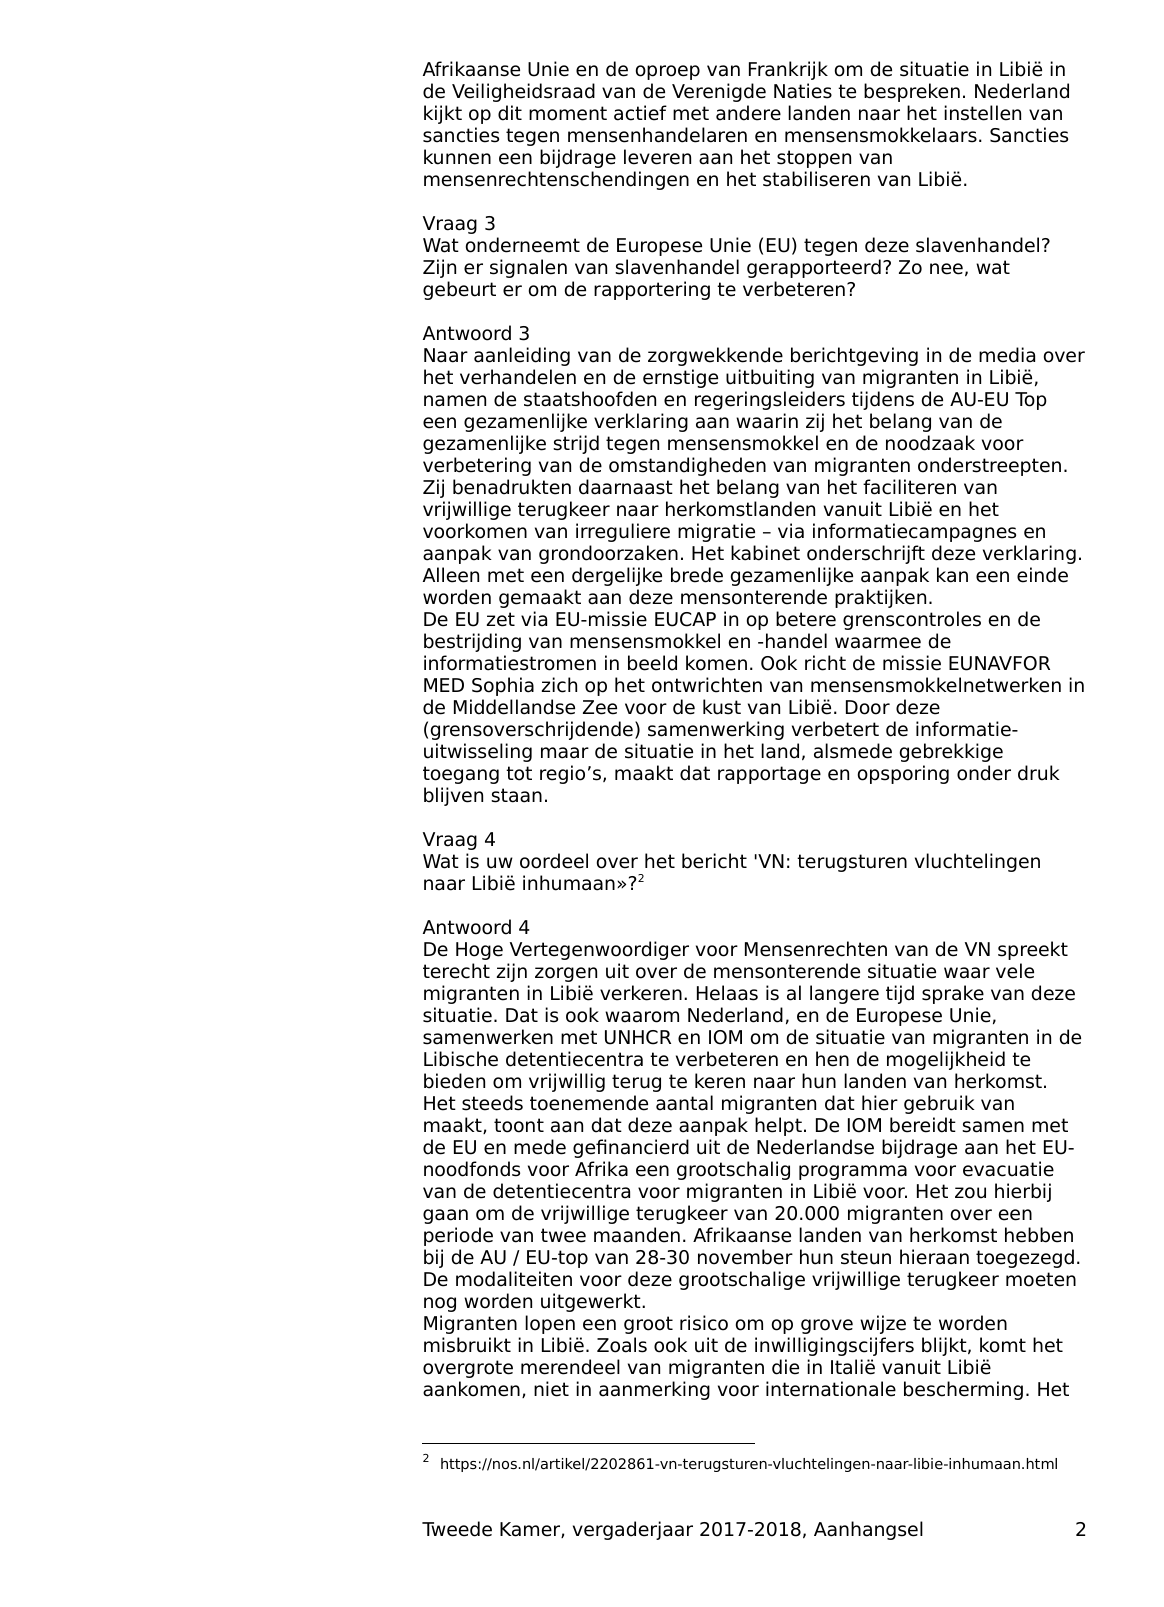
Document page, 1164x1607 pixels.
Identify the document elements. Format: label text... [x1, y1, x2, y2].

text De EU zet via EU-missie EUCAP in op betere grenscontroles en de bestrijding van mensensmokkel en -handel waarmee de informatiestromen in beeld komen. Ook richt de missie EUNAVFOR MED Sophia zich op het ontwrichten van mensensmokkelnetwerken in de Middellandse Zee voor de kust van Libië. Door deze (grensoverschrijdende) samenwerking verbetert de informatie-uitwisseling maar de situatie in het land, alsmede gebrekkige toegang tot regio’s, maakt dat rapportage en opsporing onder druk blijven staan. [422, 609, 1087, 807]
text Afrikaanse Unie en de oproep van Frankrijk om de situatie in Libië in de Veiligheidsraad van de Verenigde Naties te bespreken. Nederland kijkt op dit moment actief met andere landen naar het instellen van sancties tegen mensenhandelaren en mensensmokkelaars. Sancties kunnen een bijdrage leveren aan het stoppen van mensenrechtenschendingen en het stabiliseren van Libië. [422, 59, 1087, 191]
text Naar aanleiding van de zorgwekkende berichtgeving in de media over het verhandelen en de ernstige uitbuiting van migranten in Libië, namen de staatshoofden en regeringsleiders tijdens de AU-EU Top een gezamenlijke verklaring aan waarin zij het belang van de gezamenlijke strijd tegen mensensmokkel en de noodzaak voor verbetering van de omstandigheden van migranten onderstreepten. Zij benadrukten daarnaast het belang van het faciliteren van vrijwillige terugkeer naar herkomstlanden vanuit Libië en het voorkomen van irreguliere migratie – via informatiecampagnes en aanpak van grondoorzaken. Het kabinet onderschrijft deze verklaring. Alleen met een dergelijke brede gezamenlijke aanpak kan een einde worden gemaakt aan deze mensonterende praktijken. [422, 345, 1087, 609]
text Antwoord 4 [422, 917, 1087, 939]
text Wat onderneemt de Europese Unie (EU) tegen deze slavenhandel? Zijn er signalen van slavenhandel gerapporteerd? Zo nee, wat gebeurt er om de rapportering te verbeteren? [422, 235, 1087, 301]
text Vraag 3 [422, 213, 1087, 235]
text Migranten lopen een groot risico om op grove wijze te worden misbruikt in Libië. Zoals ook uit de inwilligingscijfers blijkt, komt het overgrote merendeel van migranten die in Italië vanuit Libië aankomen, niet in aanmerking voor internationale bescherming. Het [422, 1313, 1087, 1401]
text Wat is uw oordeel over het bericht 'VN: terugsturen vluchtelingen naar Libië inhumaan»? [422, 851, 1087, 895]
text Antwoord 3 [422, 323, 1087, 345]
text Vraag 4 [422, 829, 1087, 851]
text https://nos.nl/artikel/2202861-vn-terugsturen-vluchtelingen-naar-libie-inhumaan.html [422, 1452, 1087, 1474]
text De Hoge Vertegenwoordiger voor Mensenrechten van de VN spreekt terecht zijn zorgen uit over de mensonterende situatie waar vele migranten in Libië verkeren. Helaas is al langere tijd sprake van deze situatie. Dat is ook waarom Nederland, en de Europese Unie, samenwerken met UNHCR en IOM om de situatie van migranten in de Libische detentiecentra te verbeteren en hen de mogelijkheid te bieden om vrijwillig terug te keren naar hun landen van herkomst. Het steeds toenemende aantal migranten dat hier gebruik van maakt, toont aan dat deze aanpak helpt. De IOM bereidt samen met de EU en mede gefinancierd uit de Nederlandse bijdrage aan het EU-noodfonds voor Afrika een grootschalig programma voor evacuatie van de detentiecentra voor migranten in Libië voor. Het zou hierbij gaan om de vrijwillige terugkeer van 20.000 migranten over een periode van twee maanden. Afrikaanse landen van herkomst hebben bij de AU / EU-top van 28-30 november hun steun hieraan toegezegd. De modaliteiten voor deze grootschalige vrijwillige terugkeer moeten nog worden uitgewerkt. [422, 939, 1087, 1313]
